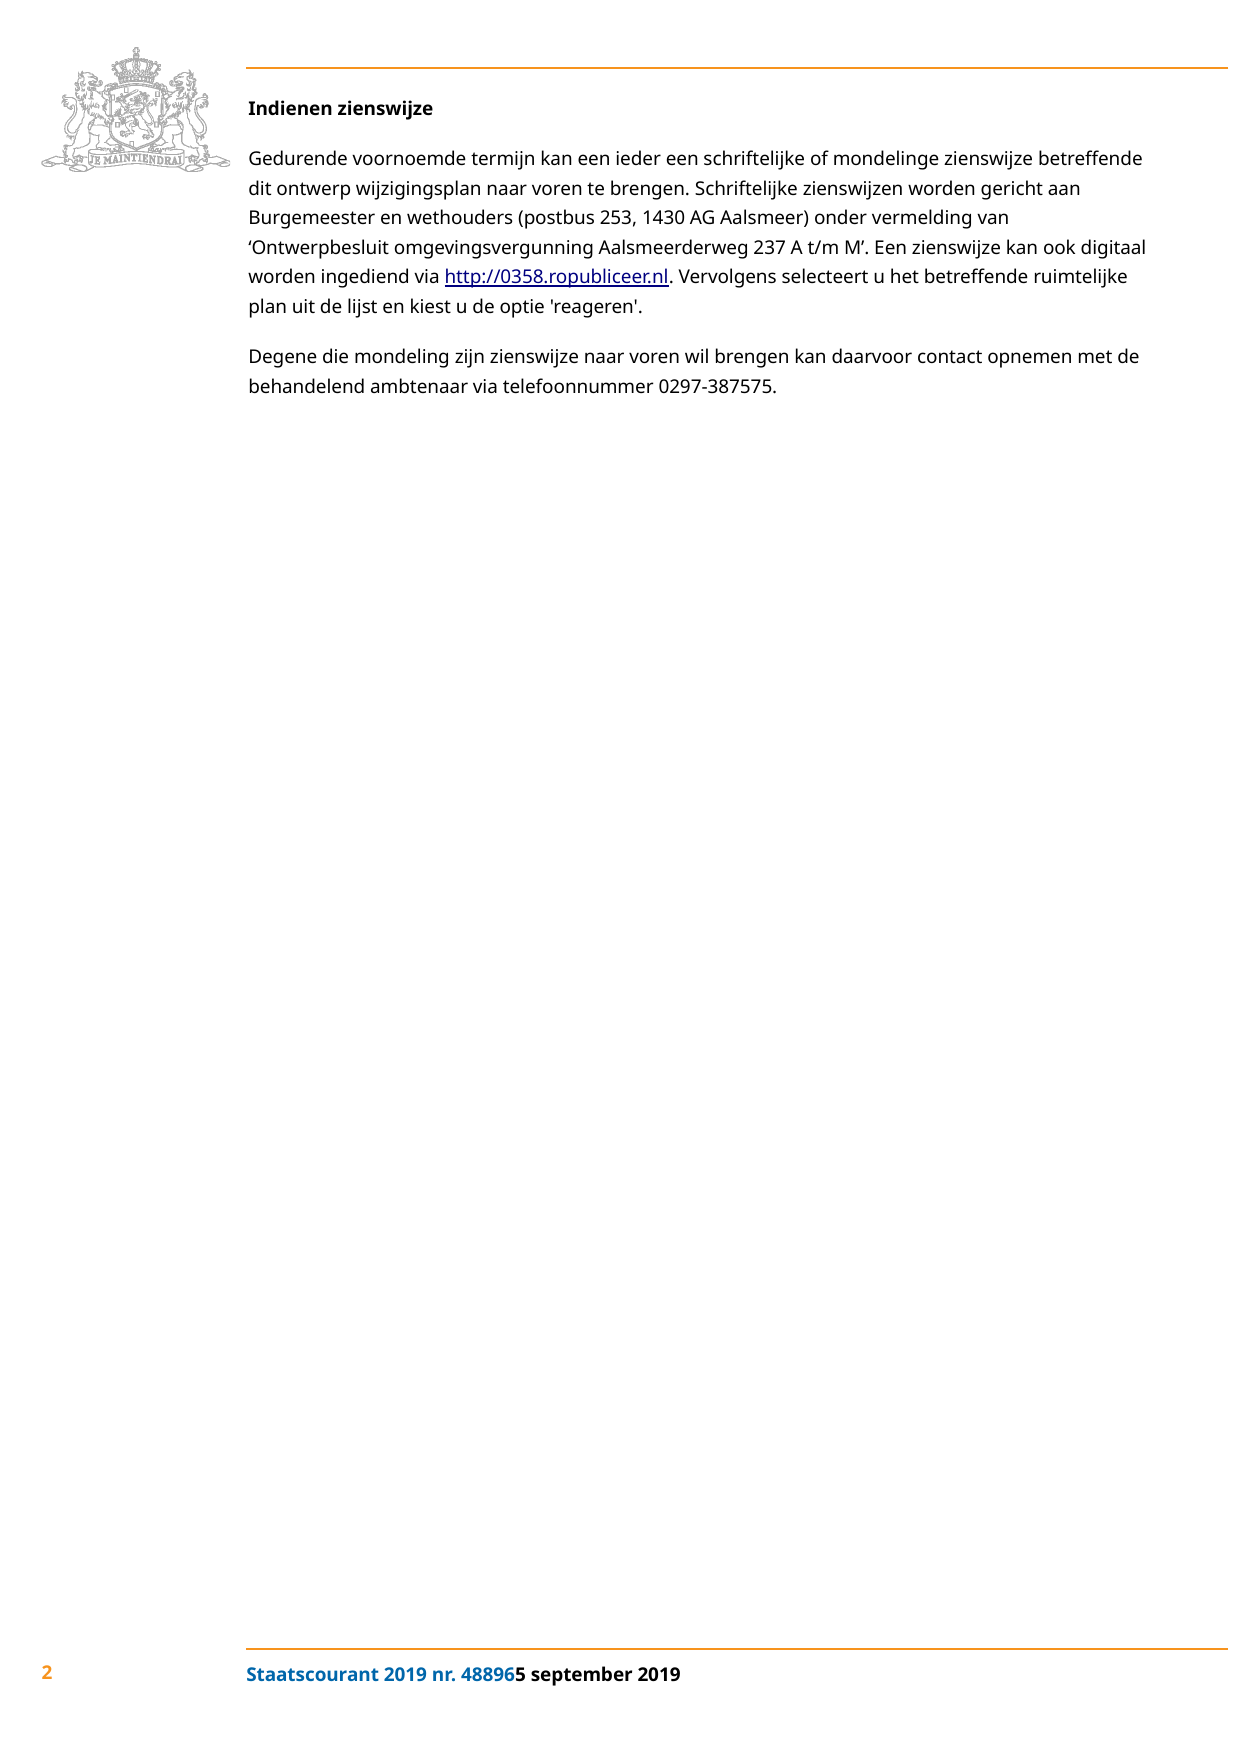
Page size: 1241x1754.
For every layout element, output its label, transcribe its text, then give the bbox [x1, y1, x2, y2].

text Degene die mondeling zijn zienswijze naar voren wil brengen kan daarvoor contact opnemen met de behandelend ambtenaar via telefoonnummer 0297-387575. [248, 343, 1152, 399]
picture [41, 47, 231, 172]
text Indienen zienswijze [248, 95, 1152, 121]
text Gedurende voornoemde termijn kan een ieder een schriftelijke of mondelinge zienswijze betreffende dit ontwerp wijzigingsplan naar voren te brengen. Schriftelijke zienswijzen worden gericht aan Burgemeester en wethouders (postbus 253, 1430 AG Aalsmeer) onder vermelding van ‘Ontwerpbesluit omgevingsvergunning Aalsmeerderweg 237 A t/m M’. Een zienswijze kan ook digitaal worden ingediend via http://0358.ropubliceer.nl. Vervolgens selecteert u het betreffende ruimtelijke plan uit de lijst en kiest u de optie 'reageren'. [248, 145, 1152, 319]
